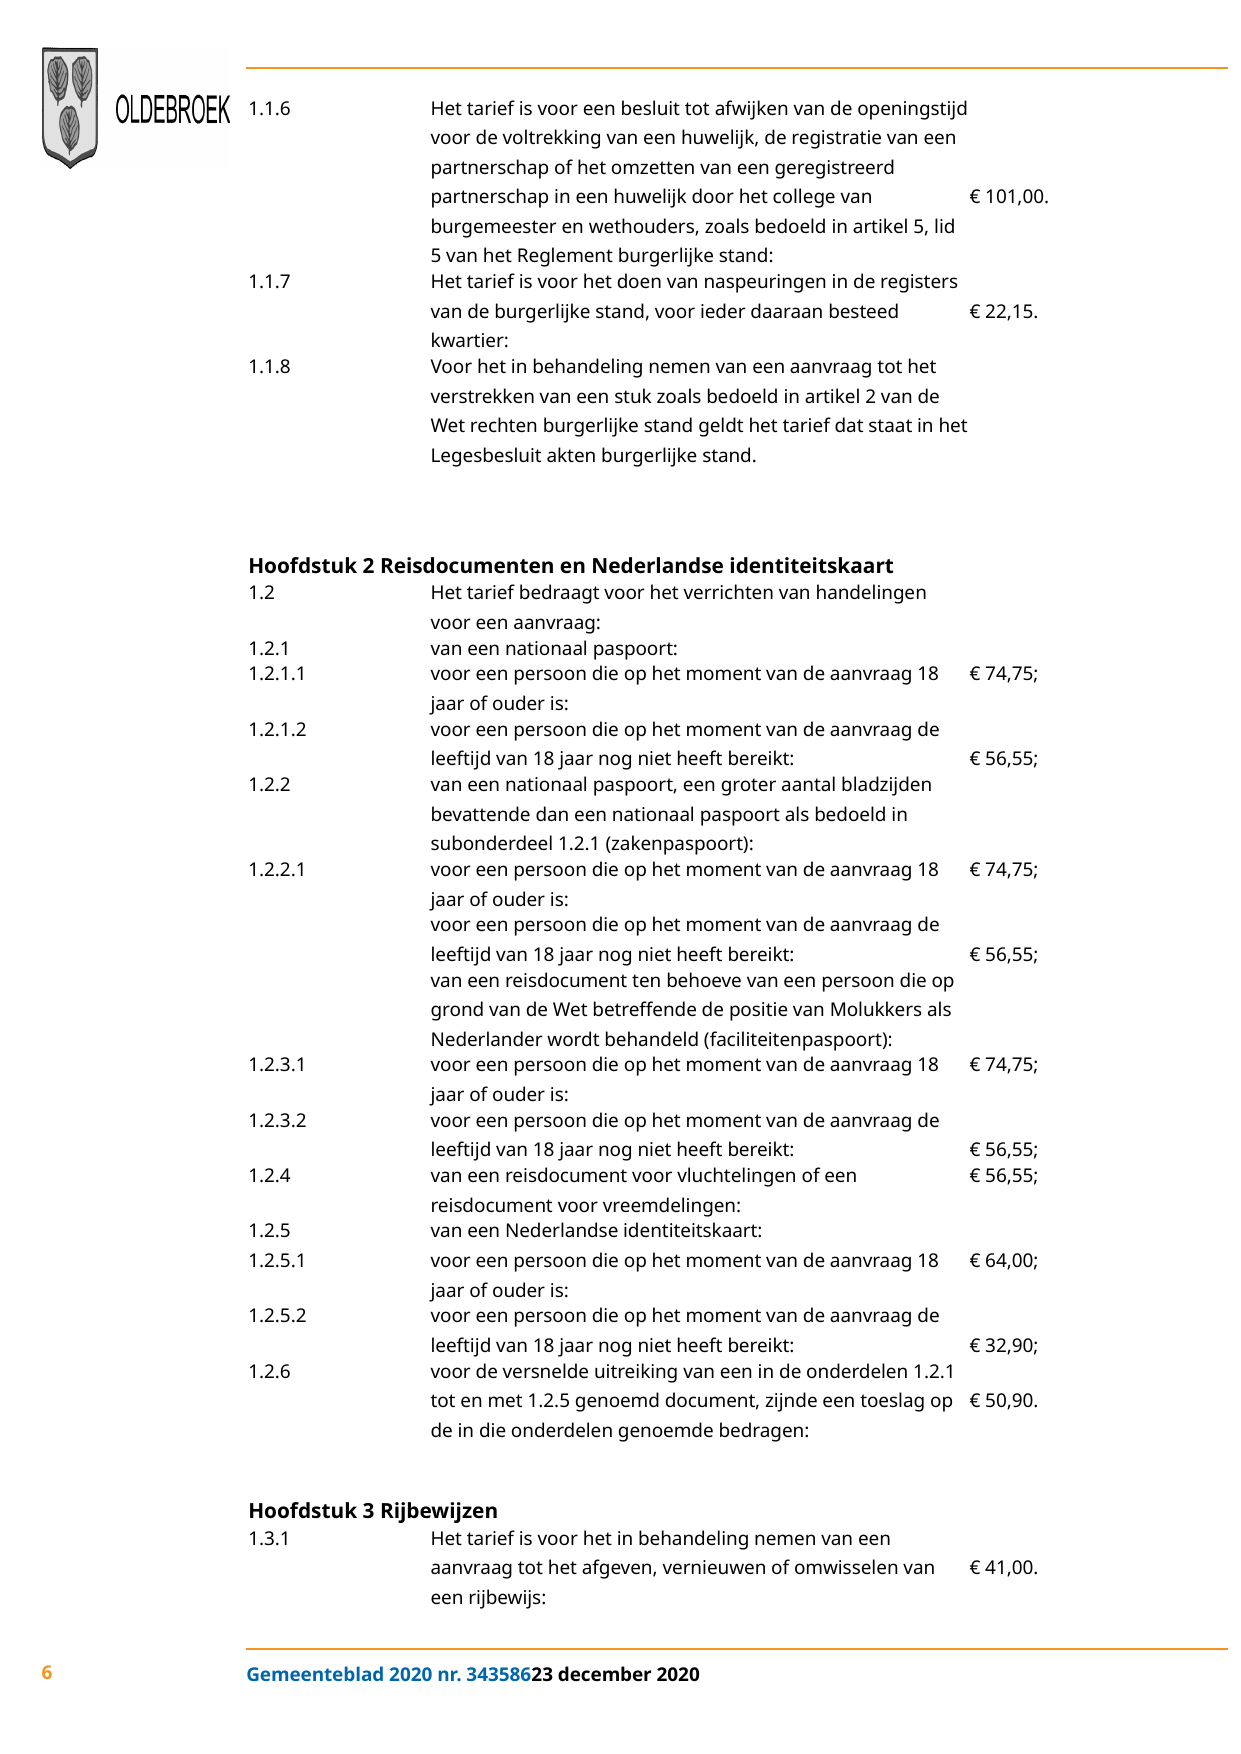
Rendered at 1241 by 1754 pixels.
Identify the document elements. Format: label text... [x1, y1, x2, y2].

table_cell € 56,55; [969, 1162, 1152, 1218]
table_cell voor een persoon die op het moment van de aanvraag de leeftijd van 18 jaar nog niet heeft bereikt: [430, 1303, 969, 1358]
table_cell € 32,90; [969, 1303, 1152, 1358]
table_cell € 22,15. [969, 269, 1152, 353]
table_cell voor de versnelde uitreiking van een in de onderdelen 1.2.1 tot en met 1.2.5 genoemd document, zijnde een toeslag op de in die onderdelen genoemde bedragen: [430, 1358, 969, 1443]
table_cell € 74,75; [969, 661, 1152, 716]
table_cell € 101,00. [969, 95, 1152, 268]
table_cell van een reisdocument ten behoeve van een persoon die op grond van de Wet betreffende de positie van Molukkers als Nederlander wordt behandeld (faciliteitenpaspoort): [430, 967, 969, 1052]
table_cell van een Nederlandse identiteitskaart: voor een persoon die op het moment van de aanvraag 18 jaar of ouder is: [430, 1218, 969, 1302]
table_cell [248, 967, 430, 1052]
table_cell voor een persoon die op het moment van de aanvraag de leeftijd van 18 jaar nog niet heeft bereikt: [430, 911, 969, 967]
table_header € 41,00. [969, 1525, 1152, 1610]
text Hoofdstuk 3 Rijbewijzen [248, 1496, 1152, 1525]
table_cell € 56,55; [969, 1107, 1152, 1162]
picture [41, 47, 231, 172]
table_cell 1.2.3.1 [248, 1052, 430, 1107]
table_header 1.3.1 [248, 1525, 430, 1610]
table_cell voor een persoon die op het moment van de aanvraag de leeftijd van 18 jaar nog niet heeft bereikt: [430, 1107, 969, 1162]
table_cell voor een persoon die op het moment van de aanvraag 18 jaar of ouder is: [430, 856, 969, 911]
table_cell 1.2.6 [248, 1358, 430, 1443]
table_cell 1.2.5.2 [248, 1303, 430, 1358]
table_cell 1.2.1.1 [248, 661, 430, 716]
table_cell 1.2.3.2 [248, 1107, 430, 1162]
table_cell [248, 911, 430, 967]
table_cell 1.2.2 [248, 771, 430, 856]
table_cell Het tarief is voor het doen van naspeuringen in de registers van de burgerlijke stand, voor ieder daaraan besteed kwartier: [430, 269, 969, 353]
table_header Het tarief bedraagt voor het verrichten van handelingen voor een aanvraag: [430, 580, 969, 635]
table_header [969, 580, 1152, 635]
table_cell voor een persoon die op het moment van de aanvraag de leeftijd van 18 jaar nog niet heeft bereikt: [430, 716, 969, 771]
table_cell Het tarief is voor een besluit tot afwijken van de openingstijd voor de voltrekking van een huwelijk, de registratie van een partnerschap of het omzetten van een geregistreerd partnerschap in een huwelijk door het college van burgemeester en wethouders, zoals bedoeld in artikel 5, lid 5 van het Reglement burgerlijke stand: [430, 95, 969, 268]
table_cell € 56,55; [969, 716, 1152, 771]
table_cell van een reisdocument voor vluchtelingen of een reisdocument voor vreemdelingen: [430, 1162, 969, 1218]
table_cell [969, 635, 1152, 661]
table_cell 1.2.1 [248, 635, 430, 661]
table_cell voor een persoon die op het moment van de aanvraag 18 jaar of ouder is: [430, 661, 969, 716]
table_cell voor een persoon die op het moment van de aanvraag 18 jaar of ouder is: [430, 1052, 969, 1107]
table_cell [969, 771, 1152, 856]
table_cell 1.2.4 [248, 1162, 430, 1218]
table_cell 1.2.2.1 [248, 856, 430, 911]
table_cell Voor het in behandeling nemen van een aanvraag tot het verstrekken van een stuk zoals bedoeld in artikel 2 van de Wet rechten burgerlijke stand geldt het tarief dat staat in het Legesbesluit akten burgerlijke stand. [430, 353, 969, 468]
table_cell 1.1.8 [248, 353, 430, 468]
table_cell € 74,75; [969, 1052, 1152, 1107]
table_cell [969, 967, 1152, 1052]
table_cell € 74,75; [969, 856, 1152, 911]
table_cell € 56,55; [969, 911, 1152, 967]
table_header 1.2 [248, 580, 430, 635]
table_cell 1.1.7 [248, 269, 430, 353]
text Hoofdstuk 2 Reisdocumenten en Nederlandse identiteitskaart [248, 551, 1152, 579]
table_cell € 50,90. [969, 1358, 1152, 1443]
table_cell 1.2.1.2 [248, 716, 430, 771]
table_header Het tarief is voor het in behandeling nemen van een aanvraag tot het afgeven, vernieuwen of omwisselen van een rijbewijs: [430, 1525, 969, 1610]
table_cell 1.2.5 1.2.5.1 [248, 1218, 430, 1302]
table_cell [969, 353, 1152, 468]
table_cell € 64,00; [969, 1218, 1152, 1302]
table_cell van een nationaal paspoort: [430, 635, 969, 661]
table_cell van een nationaal paspoort, een groter aantal bladzijden bevattende dan een nationaal paspoort als bedoeld in subonderdeel 1.2.1 (zakenpaspoort): [430, 771, 969, 856]
table_cell 1.1.6 [248, 95, 430, 268]
